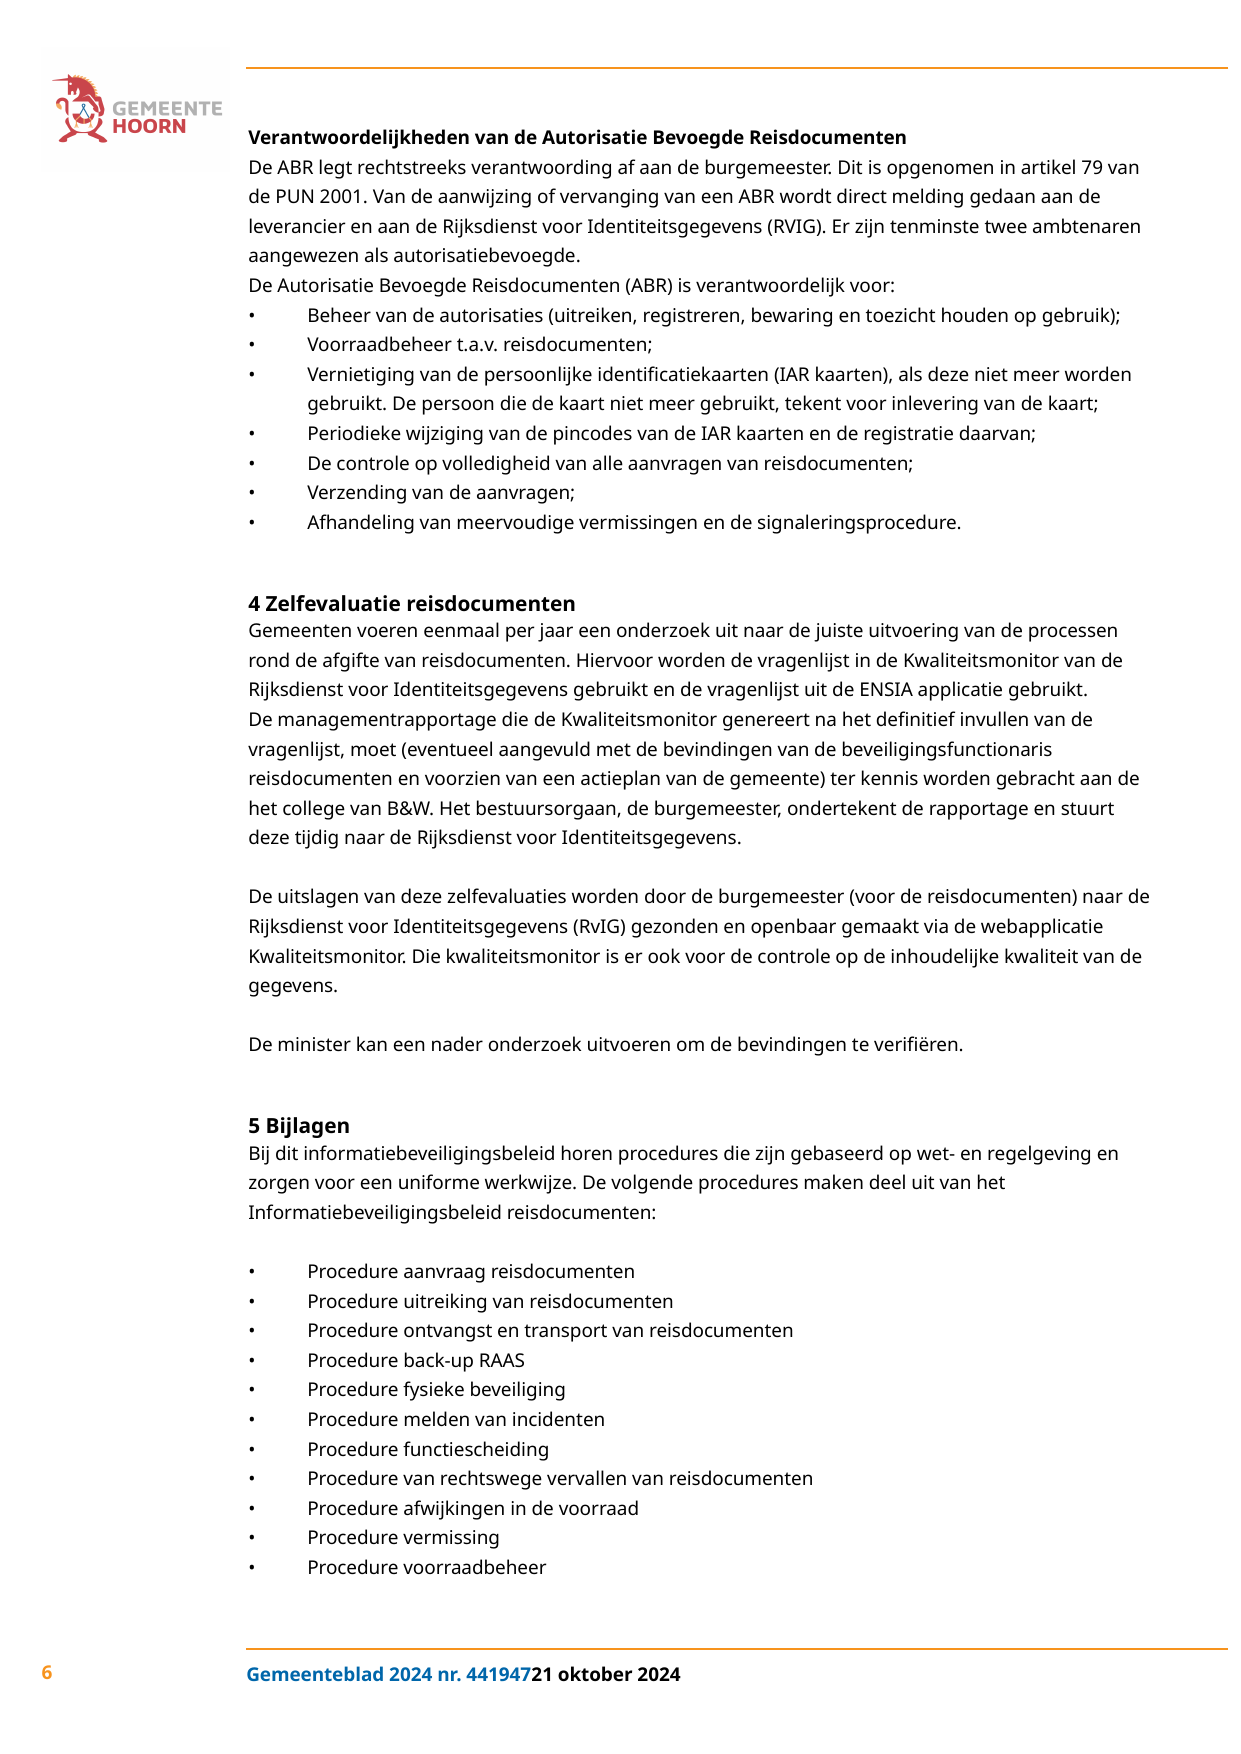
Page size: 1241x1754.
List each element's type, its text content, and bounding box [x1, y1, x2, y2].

list Procedure uitreiking van reisdocumenten [248, 1288, 1152, 1314]
text De minister kan een nader onderzoek uitvoeren om de bevindingen te verifiëren. [248, 1032, 1152, 1057]
text 5 Bijlagen [248, 1112, 1152, 1140]
list Procedure functiescheiding [248, 1436, 1152, 1462]
text 4 Zelfevaluatie reisdocumenten [248, 589, 1152, 617]
list Voorraadbeheer t.a.v. reisdocumenten; [248, 331, 1152, 357]
list Vernietiging van de persoonlijke identificatiekaarten (IAR kaarten), als deze niet meer worden gebruikt. De persoon die de kaart niet meer gebruikt, tekent voor inlevering van de kaart; [248, 361, 1152, 416]
list Procedure van rechtswege vervallen van reisdocumenten [248, 1465, 1152, 1491]
list Verzending van de aanvragen; [248, 479, 1152, 505]
list Afhandeling van meervoudige vermissingen en de signaleringsprocedure. [248, 509, 1152, 535]
picture [41, 47, 231, 172]
text Bij dit informatiebeveiligingsbeleid horen procedures die zijn gebaseerd op wet- en regelgeving en zorgen voor een uniforme werkwijze. De volgende procedures maken deel uit van het Informatiebeveiligingsbeleid reisdocumenten: [248, 1140, 1152, 1225]
list Procedure back-up RAAS [248, 1347, 1152, 1373]
list Procedure ontvangst en transport van reisdocumenten [248, 1317, 1152, 1343]
text Gemeenten voeren eenmaal per jaar een onderzoek uit naar de juiste uitvoering van de processen rond de afgifte van reisdocumenten. Hiervoor worden de vragenlijst in de Kwaliteitsmonitor van de Rijksdienst voor Identiteitsgegevens gebruikt en de vragenlijst uit de ENSIA applicatie gebruikt. [248, 617, 1152, 702]
text De Autorisatie Bevoegde Reisdocumenten (ABR) is verantwoordelijk voor: [248, 272, 1152, 298]
text De ABR legt rechtstreeks verantwoording af aan de burgemeester. Dit is opgenomen in artikel 79 van de PUN 2001. Van de aanwijzing of vervanging van een ABR wordt direct melding gedaan aan de leverancier en aan de Rijksdienst voor Identiteitsgegevens (RVIG). Er zijn tenminste twee ambtenaren aangewezen als autorisatiebevoegde. [248, 154, 1152, 268]
list Procedure afwijkingen in de voorraad [248, 1495, 1152, 1521]
list Procedure aanvraag reisdocumenten [248, 1258, 1152, 1284]
text De managementrapportage die de Kwaliteitsmonitor genereert na het definitief invullen van de vragenlijst, moet (eventueel aangevuld met de bevindingen van de beveiligingsfunctionaris reisdocumenten en voorzien van een actieplan van de gemeente) ter kennis worden gebracht aan de het college van B&W. Het bestuursorgaan, de burgemeester, ondertekent de rapportage en stuurt deze tijdig naar de Rijksdienst voor Identiteitsgegevens. [248, 706, 1152, 850]
list Beheer van de autorisaties (uitreiken, registreren, bewaring en toezicht houden op gebruik); [248, 302, 1152, 328]
list Procedure vermissing [248, 1524, 1152, 1550]
list Periodieke wijziging van de pincodes van de IAR kaarten en de registratie daarvan; [248, 420, 1152, 446]
list Procedure voorraadbeheer [248, 1554, 1152, 1580]
text De uitslagen van deze zelfevaluaties worden door de burgemeester (voor de reisdocumenten) naar de Rijksdienst voor Identiteitsgegevens (RvIG) gezonden en openbaar gemaakt via de webapplicatie Kwaliteitsmonitor. Die kwaliteitsmonitor is er ook voor de controle op de inhoudelijke kwaliteit van de gegevens. [248, 884, 1152, 998]
text Verantwoordelijkheden van de Autorisatie Bevoegde Reisdocumenten [248, 124, 1152, 150]
list Procedure melden van incidenten [248, 1406, 1152, 1432]
list De controle op volledigheid van alle aanvragen van reisdocumenten; [248, 450, 1152, 476]
list Procedure fysieke beveiliging [248, 1377, 1152, 1402]
